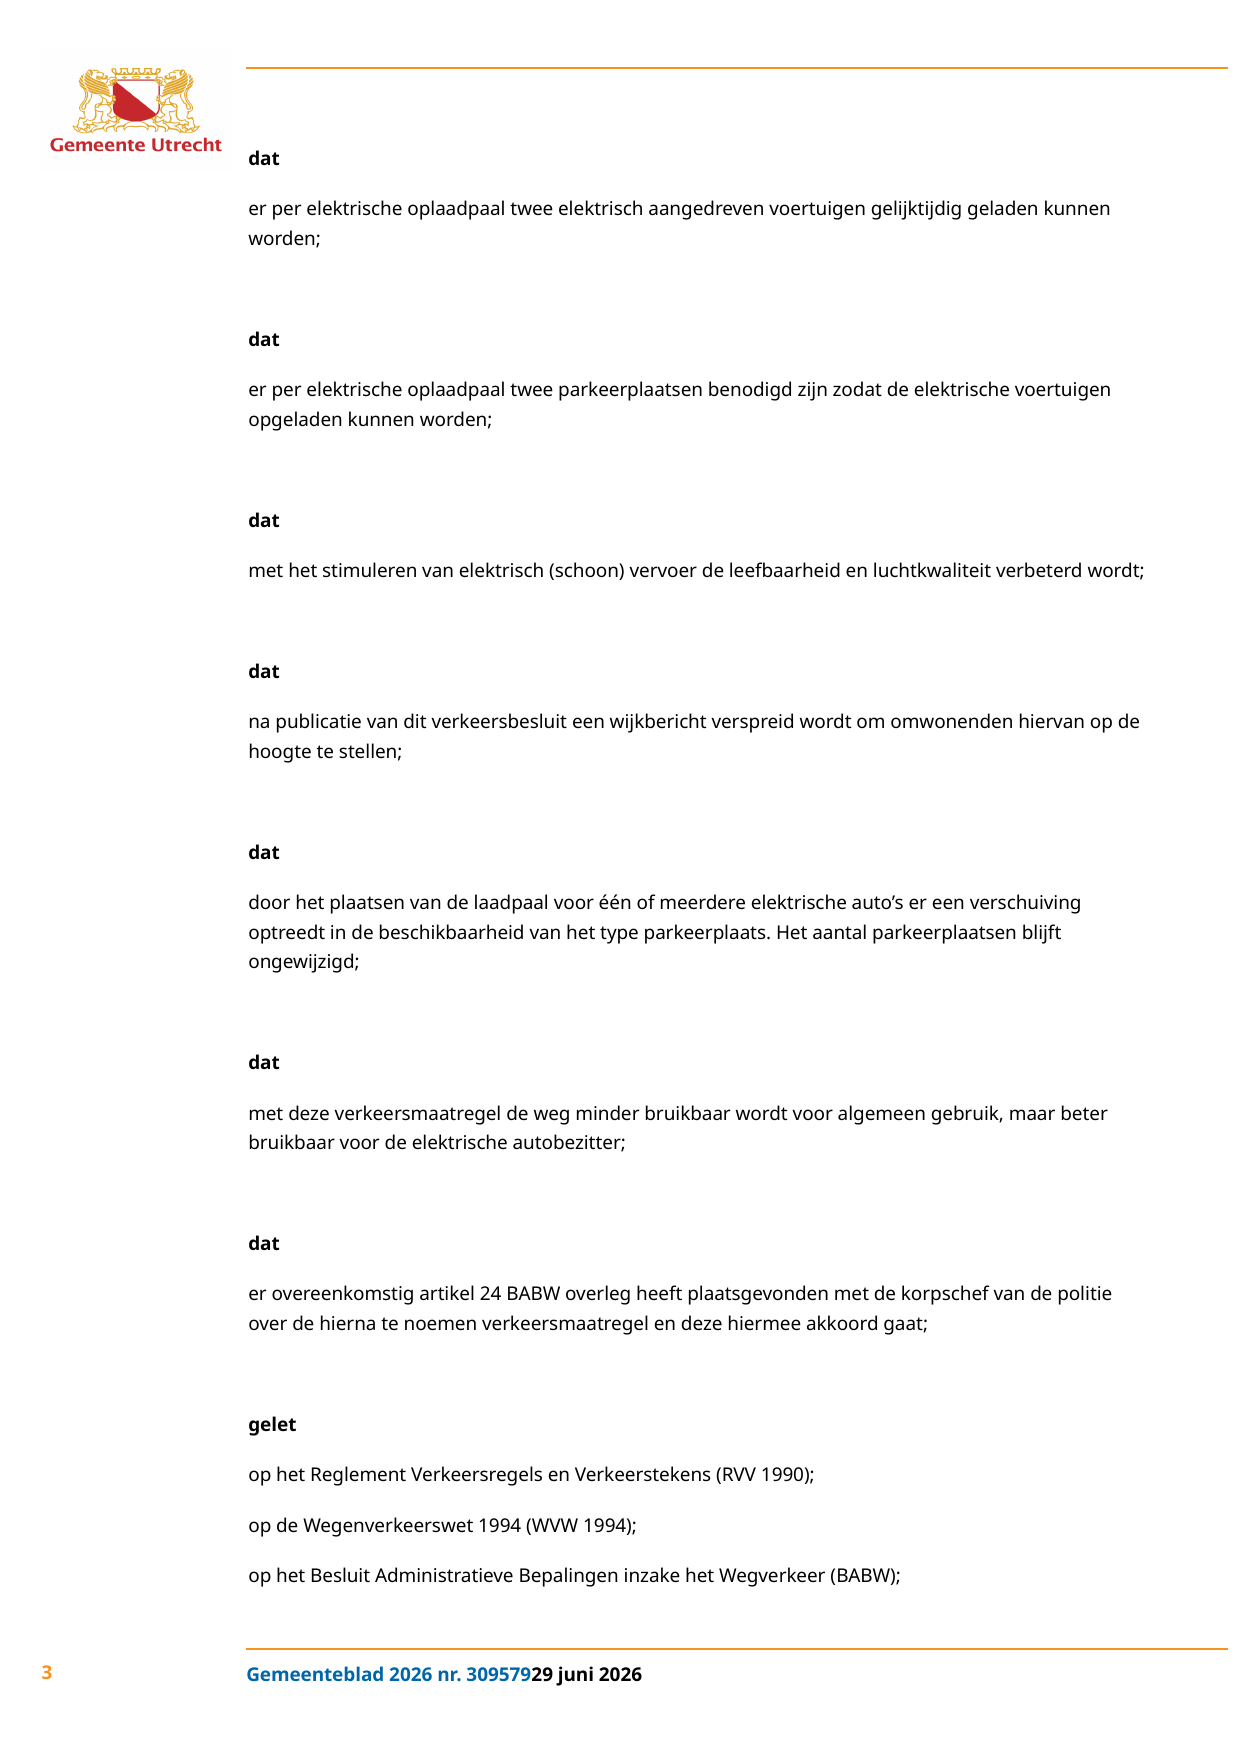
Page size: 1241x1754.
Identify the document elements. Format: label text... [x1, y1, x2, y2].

text dat [248, 839, 1152, 865]
text gelet [248, 1411, 1152, 1437]
text op het Besluit Administratieve Bepalingen inzake het Wegverkeer (BABW); [248, 1562, 1152, 1588]
text met het stimuleren van elektrisch (schoon) vervoer de leefbaarheid en luchtkwaliteit verbeterd wordt; [248, 557, 1152, 583]
picture [41, 47, 231, 172]
text er overeenkomstig artikel 24 BABW overleg heeft plaatsgevonden met de korpschef van de politie over de hierna te noemen verkeersmaatregel en deze hiermee akkoord gaat; [248, 1281, 1152, 1336]
text door het plaatsen van de laadpaal voor één of meerdere elektrische auto’s er een verschuiving optreedt in de beschikbaarheid van het type parkeerplaats. Het aantal parkeerplaatsen blijft ongewijzigd; [248, 889, 1152, 974]
text op de Wegenverkeerswet 1994 (WVW 1994); [248, 1512, 1152, 1538]
text dat [248, 1230, 1152, 1256]
text dat [248, 1049, 1152, 1075]
text op het Reglement Verkeersregels en Verkeerstekens (RVV 1990); [248, 1461, 1152, 1487]
text dat [248, 145, 1152, 171]
text er per elektrische oplaadpaal twee parkeerplaatsen benodigd zijn zodat de elektrische voertuigen opgeladen kunnen worden; [248, 376, 1152, 432]
text dat [248, 326, 1152, 352]
text dat [248, 507, 1152, 533]
text dat [248, 658, 1152, 684]
text er per elektrische oplaadpaal twee elektrisch aangedreven voertuigen gelijktijdig geladen kunnen worden; [248, 196, 1152, 251]
text na publicatie van dit verkeersbesluit een wijkbericht verspreid wordt om omwonenden hiervan op de hoogte te stellen; [248, 708, 1152, 764]
text met deze verkeersmaatregel de weg minder bruikbaar wordt voor algemeen gebruik, maar beter bruikbaar voor de elektrische autobezitter; [248, 1100, 1152, 1155]
